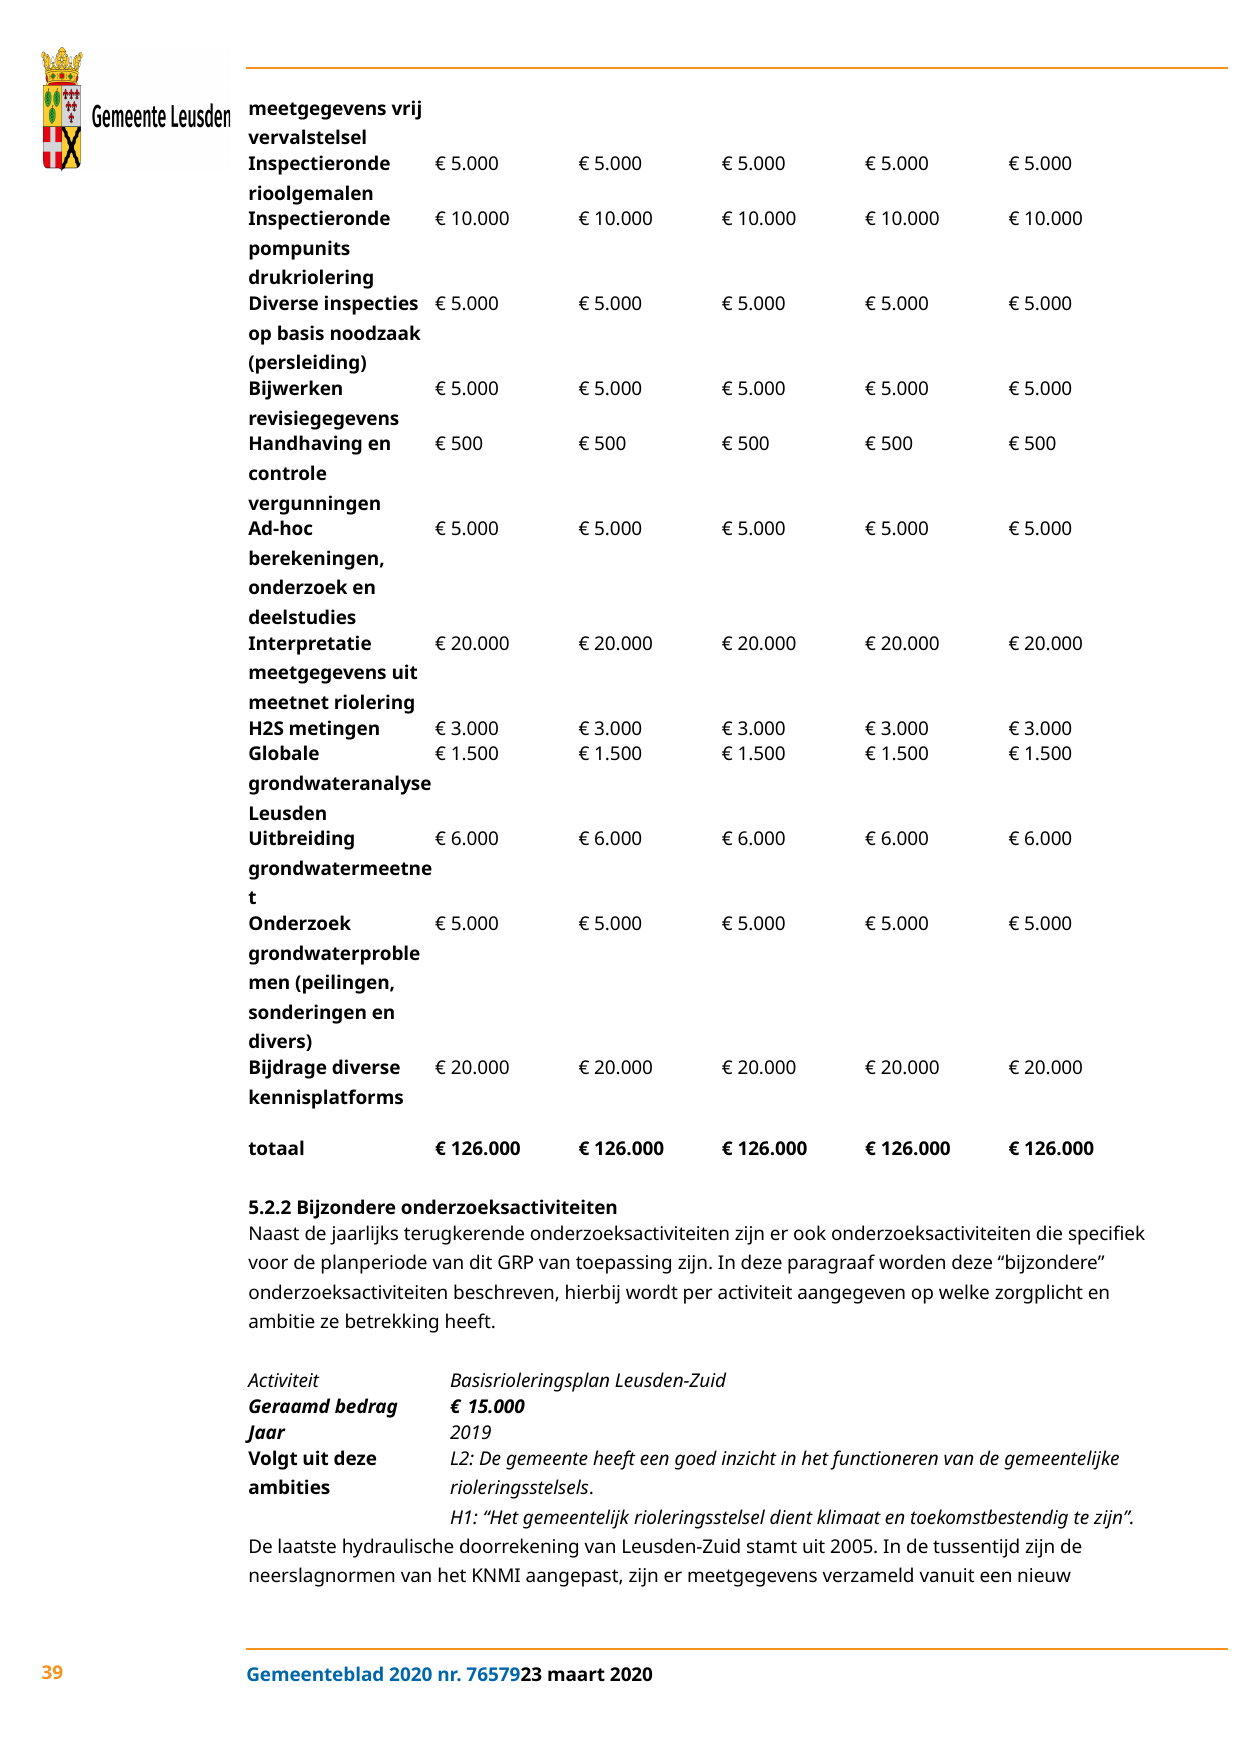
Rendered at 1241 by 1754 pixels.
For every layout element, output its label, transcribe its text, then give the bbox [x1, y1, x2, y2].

table_cell € 20.000 [1008, 630, 1152, 715]
table_cell 2019 [450, 1419, 1152, 1445]
table_cell Globale grondwateranalyse Leusden [248, 741, 435, 825]
table_cell [865, 1110, 1008, 1135]
table_cell € 3.000 [578, 715, 722, 741]
table_cell Ad-hoc berekeningen, onderzoek en deelstudies [248, 515, 435, 630]
table_cell € 5.000 [578, 910, 722, 1054]
table_cell [1008, 1110, 1152, 1135]
table_cell € 6.000 [435, 825, 578, 910]
table_cell H2S metingen [248, 715, 435, 741]
table_cell [1008, 95, 1152, 150]
table_cell € 20.000 [578, 1054, 722, 1110]
table_cell € 5.000 [865, 150, 1008, 205]
table_cell € 20.000 [722, 1054, 865, 1110]
table_cell € 6.000 [1008, 825, 1152, 910]
table_cell [578, 95, 722, 150]
table_cell totaal [248, 1135, 435, 1161]
table_cell Volgt uit deze ambities [248, 1445, 450, 1530]
table_cell € 5.000 [865, 375, 1008, 431]
table_cell L2: De gemeente heeft een goed inzicht in het functioneren van de gemeentelijke rioleringsstelsels. H1: “Het gemeentelijk rioleringsstelsel dient klimaat en toekomstbestendig te zijn”. [450, 1445, 1152, 1530]
table_cell € 10.000 [722, 205, 865, 290]
table_cell € 5.000 [578, 150, 722, 205]
table_cell € 500 [1008, 431, 1152, 515]
table_cell € 126.000 [722, 1135, 865, 1161]
table_cell [248, 1110, 435, 1135]
table_cell € 5.000 [435, 375, 578, 431]
table_cell € 20.000 [435, 630, 578, 715]
table_cell € 1.500 [1008, 741, 1152, 825]
table_cell € 5.000 [578, 375, 722, 431]
table_cell € 5.000 [435, 515, 578, 630]
table_cell meetgegevens vrij vervalstelsel [248, 95, 435, 150]
table_cell € 5.000 [1008, 290, 1152, 375]
table_cell Handhaving en controle vergunningen [248, 431, 435, 515]
table_cell € 3.000 [865, 715, 1008, 741]
table_cell € 5.000 [1008, 910, 1152, 1054]
table_cell € 5.000 [435, 150, 578, 205]
table_cell € 126.000 [578, 1135, 722, 1161]
table_cell € 6.000 [722, 825, 865, 910]
table_cell € 5.000 [722, 150, 865, 205]
table_cell [722, 95, 865, 150]
table_cell € 5.000 [435, 910, 578, 1054]
picture [41, 47, 231, 172]
table_cell € 10.000 [578, 205, 722, 290]
table_cell € 5.000 [1008, 375, 1152, 431]
table_header Activiteit [248, 1368, 450, 1393]
table_cell € 20.000 [578, 630, 722, 715]
table_cell € 3.000 [1008, 715, 1152, 741]
table_cell Interpretatie meetgegevens uit meetnet riolering [248, 630, 435, 715]
table_cell € 15.000 [450, 1394, 1152, 1419]
table_cell € 5.000 [722, 910, 865, 1054]
table_cell Inspectieronde rioolgemalen [248, 150, 435, 205]
table_cell € 3.000 [435, 715, 578, 741]
table_cell € 3.000 [722, 715, 865, 741]
table_cell € 20.000 [865, 1054, 1008, 1110]
table_cell € 500 [578, 431, 722, 515]
table_cell € 5.000 [1008, 150, 1152, 205]
table_cell Uitbreiding grondwatermeetnet [248, 825, 435, 910]
table_cell € 10.000 [435, 205, 578, 290]
table_cell Onderzoek grondwaterproblemen (peilingen, sonderingen en divers) [248, 910, 435, 1054]
table_cell [578, 1110, 722, 1135]
table_cell Bijdrage diverse kennisplatforms [248, 1054, 435, 1110]
table_cell € 5.000 [865, 515, 1008, 630]
text De laatste hydraulische doorrekening van Leusden-Zuid stamt uit 2005. In de tussentijd zijn de neerslagnormen van het KNMI aangepast, zijn er meetgegevens verzameld vanuit een nieuw [248, 1533, 1152, 1588]
table_cell [865, 95, 1008, 150]
table_cell € 1.500 [578, 741, 722, 825]
text Naast de jaarlijks terugkerende onderzoeksactiviteiten zijn er ook onderzoeksactiviteiten die specifiek voor de planperiode van dit GRP van toepassing zijn. In deze paragraaf worden deze “bijzondere” onderzoeksactiviteiten beschreven, hierbij wordt per activiteit aangegeven op welke zorgplicht en ambitie ze betrekking heeft. [248, 1220, 1152, 1334]
table_cell [722, 1110, 865, 1135]
table_cell € 126.000 [435, 1135, 578, 1161]
table_cell € 500 [435, 431, 578, 515]
table_cell € 5.000 [722, 375, 865, 431]
table_cell € 10.000 [865, 205, 1008, 290]
table_cell € 5.000 [578, 290, 722, 375]
table_cell Jaar [248, 1419, 450, 1445]
table_cell € 20.000 [435, 1054, 578, 1110]
table_cell Inspectieronde pompunits drukriolering [248, 205, 435, 290]
table_cell € 500 [865, 431, 1008, 515]
table_cell € 500 [722, 431, 865, 515]
table_cell € 126.000 [1008, 1135, 1152, 1161]
text 5.2.2 Bijzondere onderzoeksactiviteiten [248, 1194, 1152, 1220]
table_cell € 10.000 [1008, 205, 1152, 290]
table_cell Diverse inspecties op basis noodzaak (persleiding) [248, 290, 435, 375]
table_cell Bijwerken revisiegegevens [248, 375, 435, 431]
table_cell € 1.500 [865, 741, 1008, 825]
table_cell € 5.000 [865, 290, 1008, 375]
table_cell € 5.000 [578, 515, 722, 630]
table_cell € 6.000 [865, 825, 1008, 910]
table_cell € 1.500 [435, 741, 578, 825]
table_cell [435, 95, 578, 150]
table_cell € 5.000 [1008, 515, 1152, 630]
table_cell € 5.000 [435, 290, 578, 375]
table_cell € 5.000 [722, 290, 865, 375]
table_cell € 126.000 [865, 1135, 1008, 1161]
table_cell € 6.000 [578, 825, 722, 910]
table_cell € 20.000 [865, 630, 1008, 715]
table_cell € 1.500 [722, 741, 865, 825]
table_cell € 5.000 [722, 515, 865, 630]
table_cell € 20.000 [1008, 1054, 1152, 1110]
table_cell Geraamd bedrag [248, 1394, 450, 1419]
table_cell [435, 1110, 578, 1135]
table_header Basisrioleringsplan Leusden-Zuid [450, 1368, 1152, 1393]
table_cell € 5.000 [865, 910, 1008, 1054]
table_cell € 20.000 [722, 630, 865, 715]
